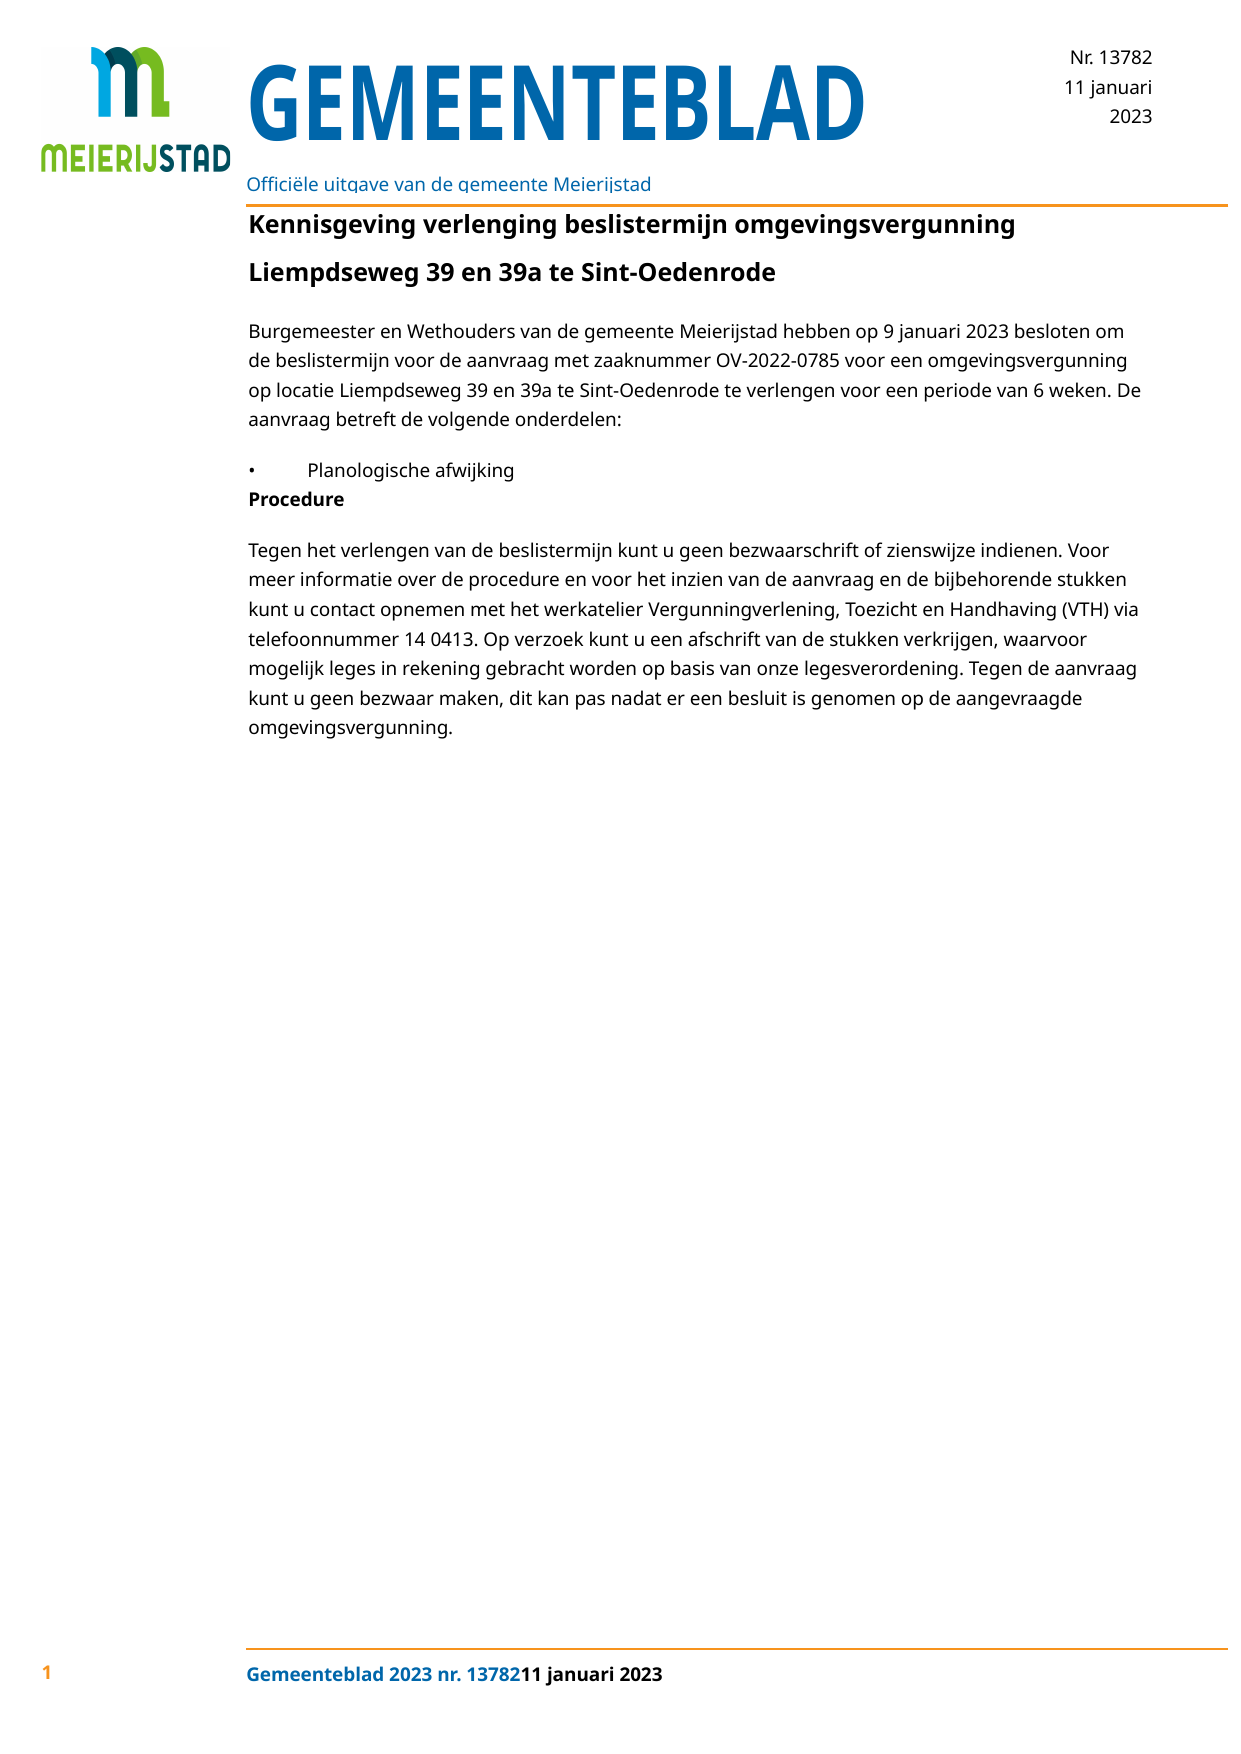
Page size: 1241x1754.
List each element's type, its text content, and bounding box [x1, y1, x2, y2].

text Burgemeester en Wethouders van de gemeente Meierijstad hebben op 9 januari 2023 besloten om de beslistermijn voor de aanvraag met zaaknummer OV-2022-0785 voor een omgevingsvergunning op locatie Liempdseweg 39 en 39a te Sint-Oedenrode te verlengen voor een periode van 6 weken. De aanvraag betreft de volgende onderdelen: [248, 318, 1152, 432]
picture [41, 47, 231, 172]
list Planologische afwijking [248, 457, 1152, 483]
text Tegen het verlengen van de beslistermijn kunt u geen bezwaarschrift of zienswijze indienen. Voor meer informatie over de procedure en voor het inzien van de aanvraag en de bijbehorende stukken kunt u contact opnemen met het werkatelier Vergunningverlening, Toezicht en Handhaving (VTH) via telefoonnummer 14 0413. Op verzoek kunt u een afschrift van de stukken verkrijgen, waarvoor mogelijk leges in rekening gebracht worden op basis van onze legesverordening. Tegen de aanvraag kunt u geen bezwaar maken, dit kan pas nadat er een besluit is genomen op de aangevraagde omgevingsvergunning. [248, 537, 1152, 740]
text Procedure [248, 487, 1152, 512]
text Kennisgeving verlenging beslistermijn omgevingsvergunning Liempdseweg 39 en 39a te Sint-Oedenrode [248, 207, 1152, 288]
